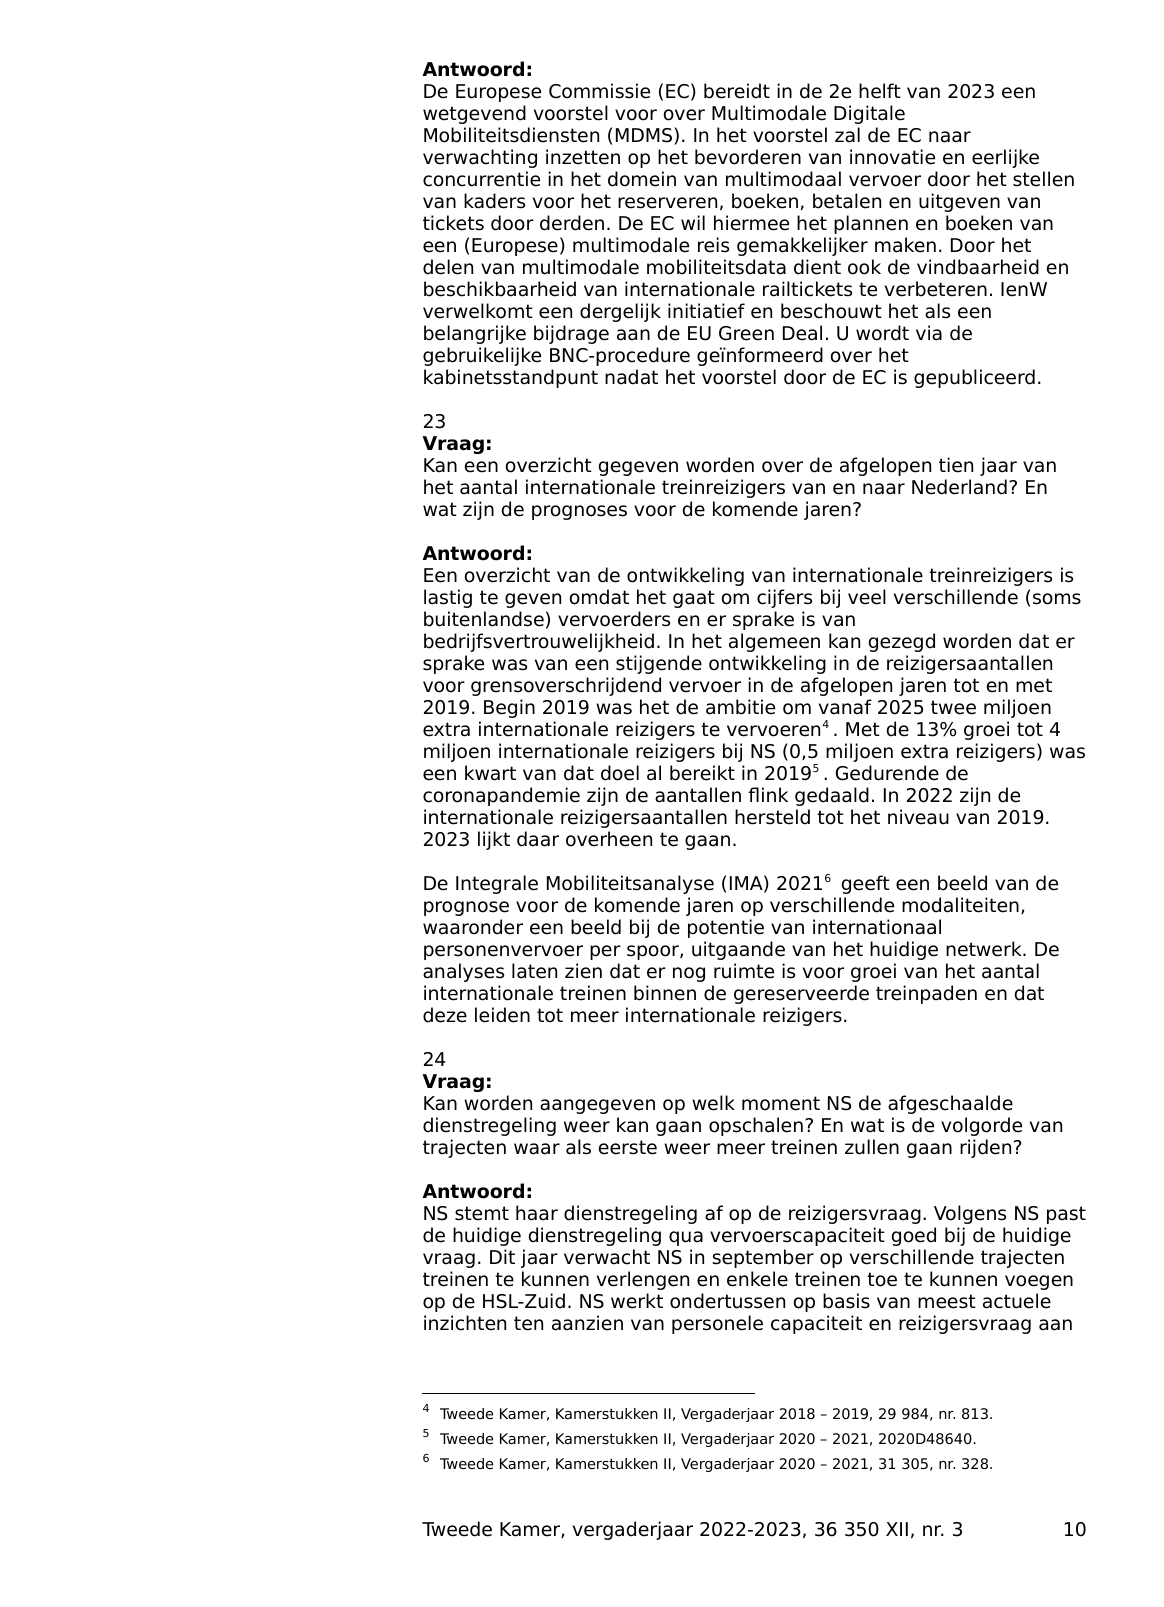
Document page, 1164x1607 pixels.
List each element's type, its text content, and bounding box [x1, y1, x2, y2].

text Tweede Kamer, Kamerstukken II, Vergaderjaar 2018 – 2019, 29 984, nr. 813. [422, 1402, 1087, 1424]
text Vraag: [422, 1071, 1087, 1093]
text Antwoord: [422, 1181, 1087, 1203]
text 24 [422, 1049, 1087, 1071]
text 23 [422, 411, 1087, 433]
text Kan een overzicht gegeven worden over de afgelopen tien jaar van het aantal internationale treinreizigers van en naar Nederland? En wat zijn de prognoses voor de komende jaren? [422, 455, 1087, 521]
text De Integrale Mobiliteitsanalyse (IMA) 2021 geeft een beeld van de prognose voor de komende jaren op verschillende modaliteiten, waaronder een beeld bij de potentie van internationaal personenvervoer per spoor, uitgaande van het huidige netwerk. De analyses laten zien dat er nog ruimte is voor groei van het aantal internationale treinen binnen de gereserveerde treinpaden en dat deze leiden tot meer internationale reizigers. [422, 873, 1087, 1027]
text De Europese Commissie (EC) bereidt in de 2e helft van 2023 een wetgevend voorstel voor over Multimodale Digitale Mobiliteitsdiensten (MDMS). In het voorstel zal de EC naar verwachting inzetten op het bevorderen van innovatie en eerlijke concurrentie in het domein van multimodaal vervoer door het stellen van kaders voor het reserveren, boeken, betalen en uitgeven van tickets door derden. De EC wil hiermee het plannen en boeken van een (Europese) multimodale reis gemakkelijker maken. Door het delen van multimodale mobiliteitsdata dient ook de vindbaarheid en beschikbaarheid van internationale railtickets te verbeteren. IenW verwelkomt een dergelijk initiatief en beschouwt het als een belangrijke bijdrage aan de EU Green Deal. U wordt via de gebruikelijke BNC-procedure geïnformeerd over het kabinetsstandpunt nadat het voorstel door de EC is gepubliceerd. [422, 81, 1087, 389]
text Antwoord: [422, 59, 1087, 81]
text Vraag: [422, 433, 1087, 455]
text Tweede Kamer, Kamerstukken II, Vergaderjaar 2020 – 2021, 31 305, nr. 328. [422, 1452, 1087, 1474]
text Tweede Kamer, Kamerstukken II, Vergaderjaar 2020 – 2021, 2020D48640. [422, 1427, 1087, 1449]
text Kan worden aangegeven op welk moment NS de afgeschaalde dienstregeling weer kan gaan opschalen? En wat is de volgorde van trajecten waar als eerste weer meer treinen zullen gaan rijden? [422, 1093, 1087, 1159]
text NS stemt haar dienstregeling af op de reizigersvraag. Volgens NS past de huidige dienstregeling qua vervoerscapaciteit goed bij de huidige vraag. Dit jaar verwacht NS in september op verschillende trajecten treinen te kunnen verlengen en enkele treinen toe te kunnen voegen op de HSL-Zuid. NS werkt ondertussen op basis van meest actuele inzichten ten aanzien van personele capaciteit en reizigersvraag aan [422, 1203, 1087, 1335]
text Antwoord: [422, 543, 1087, 565]
text Een overzicht van de ontwikkeling van internationale treinreizigers is lastig te geven omdat het gaat om cijfers bij veel verschillende (soms buitenlandse) vervoerders en er sprake is van bedrijfsvertrouwelijkheid. In het algemeen kan gezegd worden dat er sprake was van een stijgende ontwikkeling in de reizigersaantallen voor grensoverschrijdend vervoer in de afgelopen jaren tot en met 2019. Begin 2019 was het de ambitie om vanaf 2025 twee miljoen extra internationale reizigers te vervoeren. Met de 13% groei tot 4 miljoen internationale reizigers bij NS (0,5 miljoen extra reizigers) was een kwart van dat doel al bereikt in 2019. Gedurende de coronapandemie zijn de aantallen flink gedaald. In 2022 zijn de internationale reizigersaantallen hersteld tot het niveau van 2019. 2023 lijkt daar overheen te gaan. [422, 565, 1087, 851]
